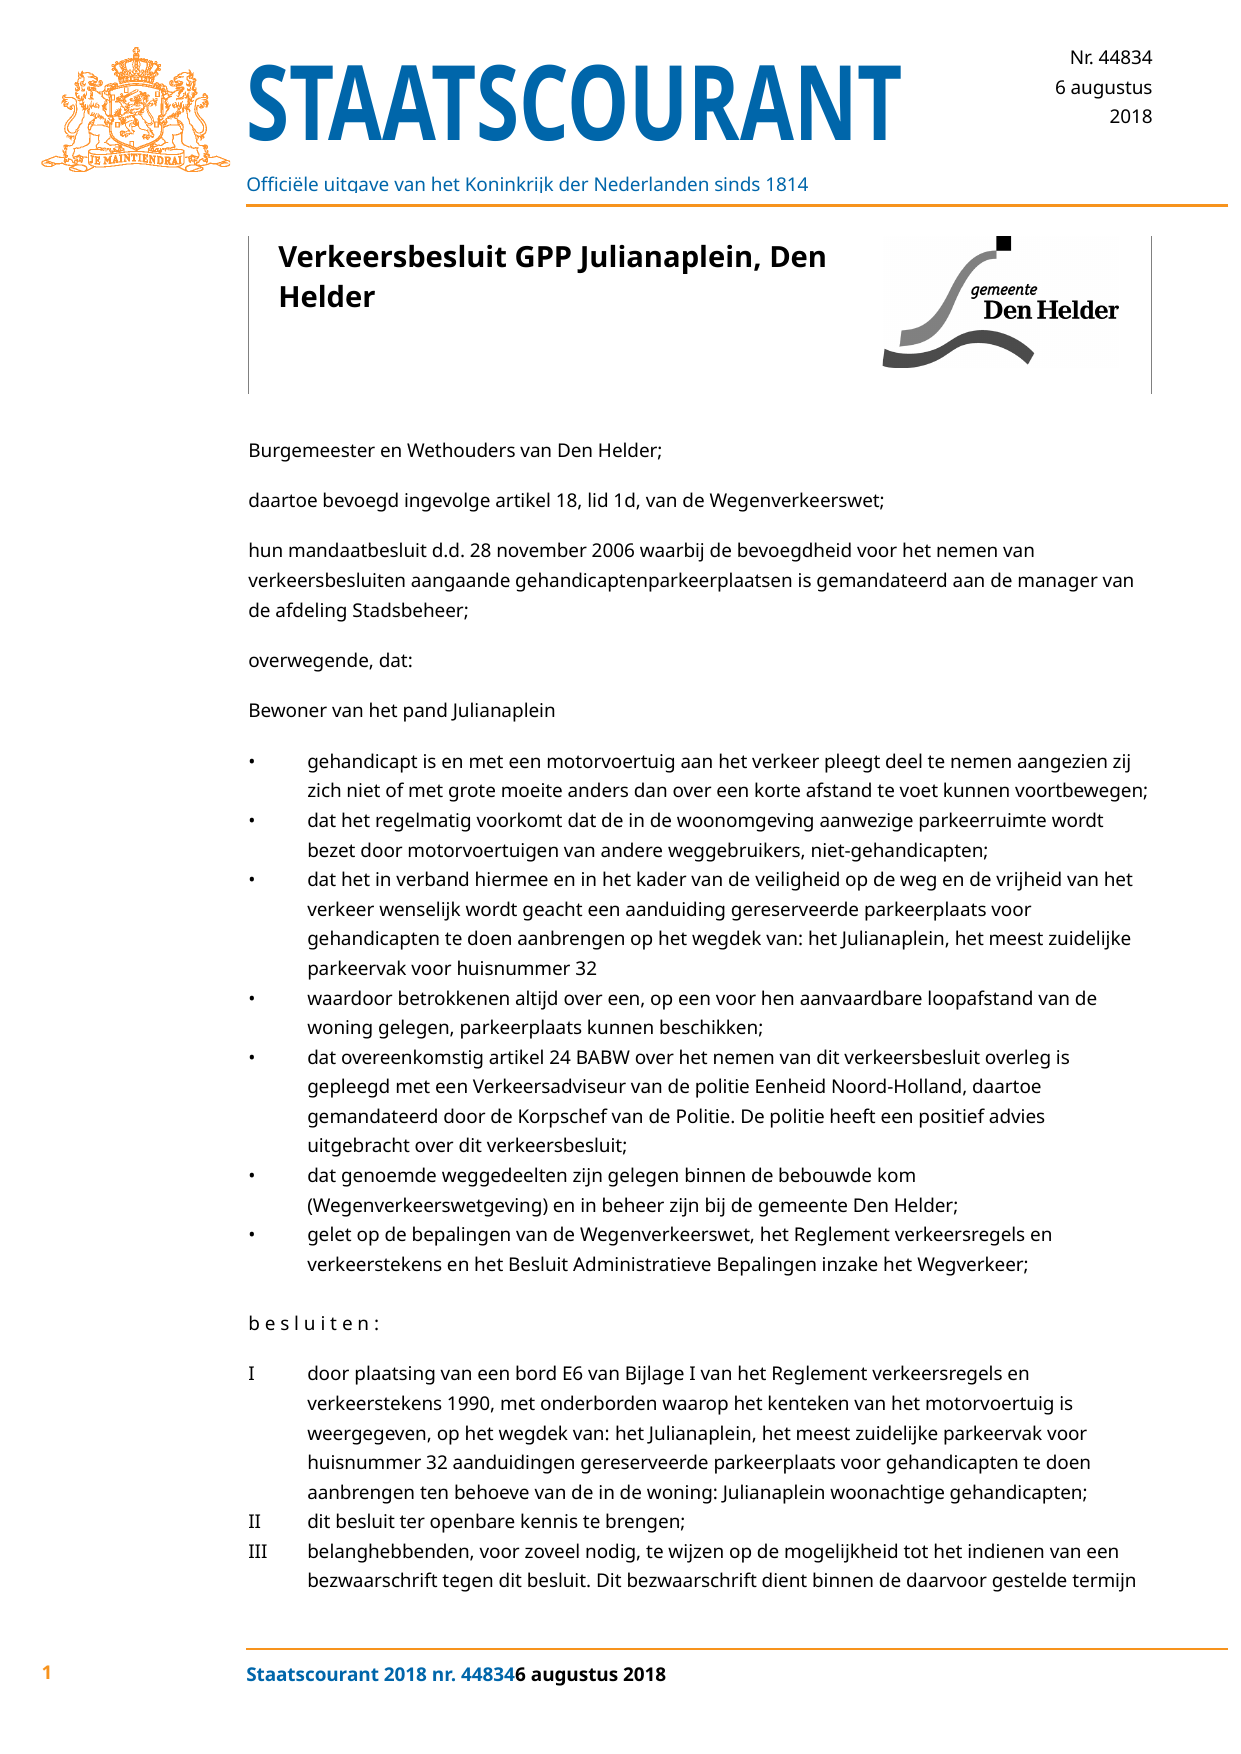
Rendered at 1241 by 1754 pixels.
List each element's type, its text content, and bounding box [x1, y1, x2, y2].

table_header [850, 236, 1151, 394]
list waardoor betrokkenen altijd over een, op een voor hen aanvaardbare loopafstand van de woning gelegen, parkeerplaats kunnen beschikken; [248, 985, 1152, 1040]
list dat genoemde weggedeelten zijn gelegen binnen de bebouwde kom (Wegenverkeerswetgeving) en in beheer zijn bij de gemeente Den Helder; [248, 1162, 1152, 1217]
text b e s l u i t e n : [248, 1310, 1152, 1336]
list dat het regelmatig voorkomt dat de in de woonomgeving aanwezige parkeerruimte wordt bezet door motorvoertuigen van andere weggebruikers, niet-gehandicapten; [248, 807, 1152, 862]
text daartoe bevoegd ingevolge artikel 18, lid 1d, van de Wegenverkeerswet; [248, 487, 1152, 513]
list dat het in verband hiermee en in het kader van de veiligheid op de weg en de vrijheid van het verkeer wenselijk wordt geacht een aanduiding gereserveerde parkeerplaats voor gehandicapten te doen aanbrengen op het wegdek van: het Julianaplein, het meest zuidelijke parkeervak voor huisnummer 32 [248, 866, 1152, 981]
list dat overeenkomstig artikel 24 BABW over het nemen van dit verkeersbesluit overleg is gepleegd met een Verkeersadviseur van de politie Eenheid Noord-Holland, daartoe gemandateerd door de Korpschef van de Politie. De politie heeft een positief advies uitgebracht over dit verkeersbesluit; [248, 1044, 1152, 1158]
list gehandicapt is en met een motorvoertuig aan het verkeer pleegt deel te nemen aangezien zij zich niet of met grote moeite anders dan over een korte afstand te voet kunnen voortbewegen; [248, 748, 1152, 803]
text Burgemeester en Wethouders van Den Helder; [248, 437, 1152, 462]
table_header Verkeersbesluit GPP Julianaplein, Den Helder [249, 236, 850, 394]
text hun mandaatbesluit d.d. 28 november 2006 waarbij de bevoegdheid voor het nemen van verkeersbesluiten aangaande gehandicaptenparkeerplaatsen is gemandateerd aan de manager van de afdeling Stadsbeheer; [248, 538, 1152, 622]
text overwegende, dat: [248, 647, 1152, 673]
list gelet op de bepalingen van de Wegenverkeerswet, het Reglement verkeersregels en verkeerstekens en het Besluit Administratieve Bepalingen inzake het Wegverkeer; [248, 1221, 1152, 1277]
picture [41, 47, 231, 172]
list belanghebbenden, voor zoveel nodig, te wijzen op de mogelijkheid tot het indienen van een bezwaarschrift tegen dit besluit. Dit bezwaarschrift dient binnen de daarvoor gestelde termijn [248, 1538, 1152, 1593]
picture [882, 236, 1119, 368]
list dit besluit ter openbare kennis te brengen; [248, 1508, 1152, 1534]
list door plaatsing van een bord E6 van Bijlage I van het Reglement verkeersregels en verkeerstekens 1990, met onderborden waarop het kenteken van het motorvoertuig is weergegeven, op het wegdek van: het Julianaplein, het meest zuidelijke parkeervak voor huisnummer 32 aanduidingen gereserveerde parkeerplaats voor gehandicapten te doen aanbrengen ten behoeve van de in de woning: Julianaplein woonachtige gehandicapten; [248, 1361, 1152, 1504]
text Bewoner van het pand Julianaplein [248, 698, 1152, 723]
